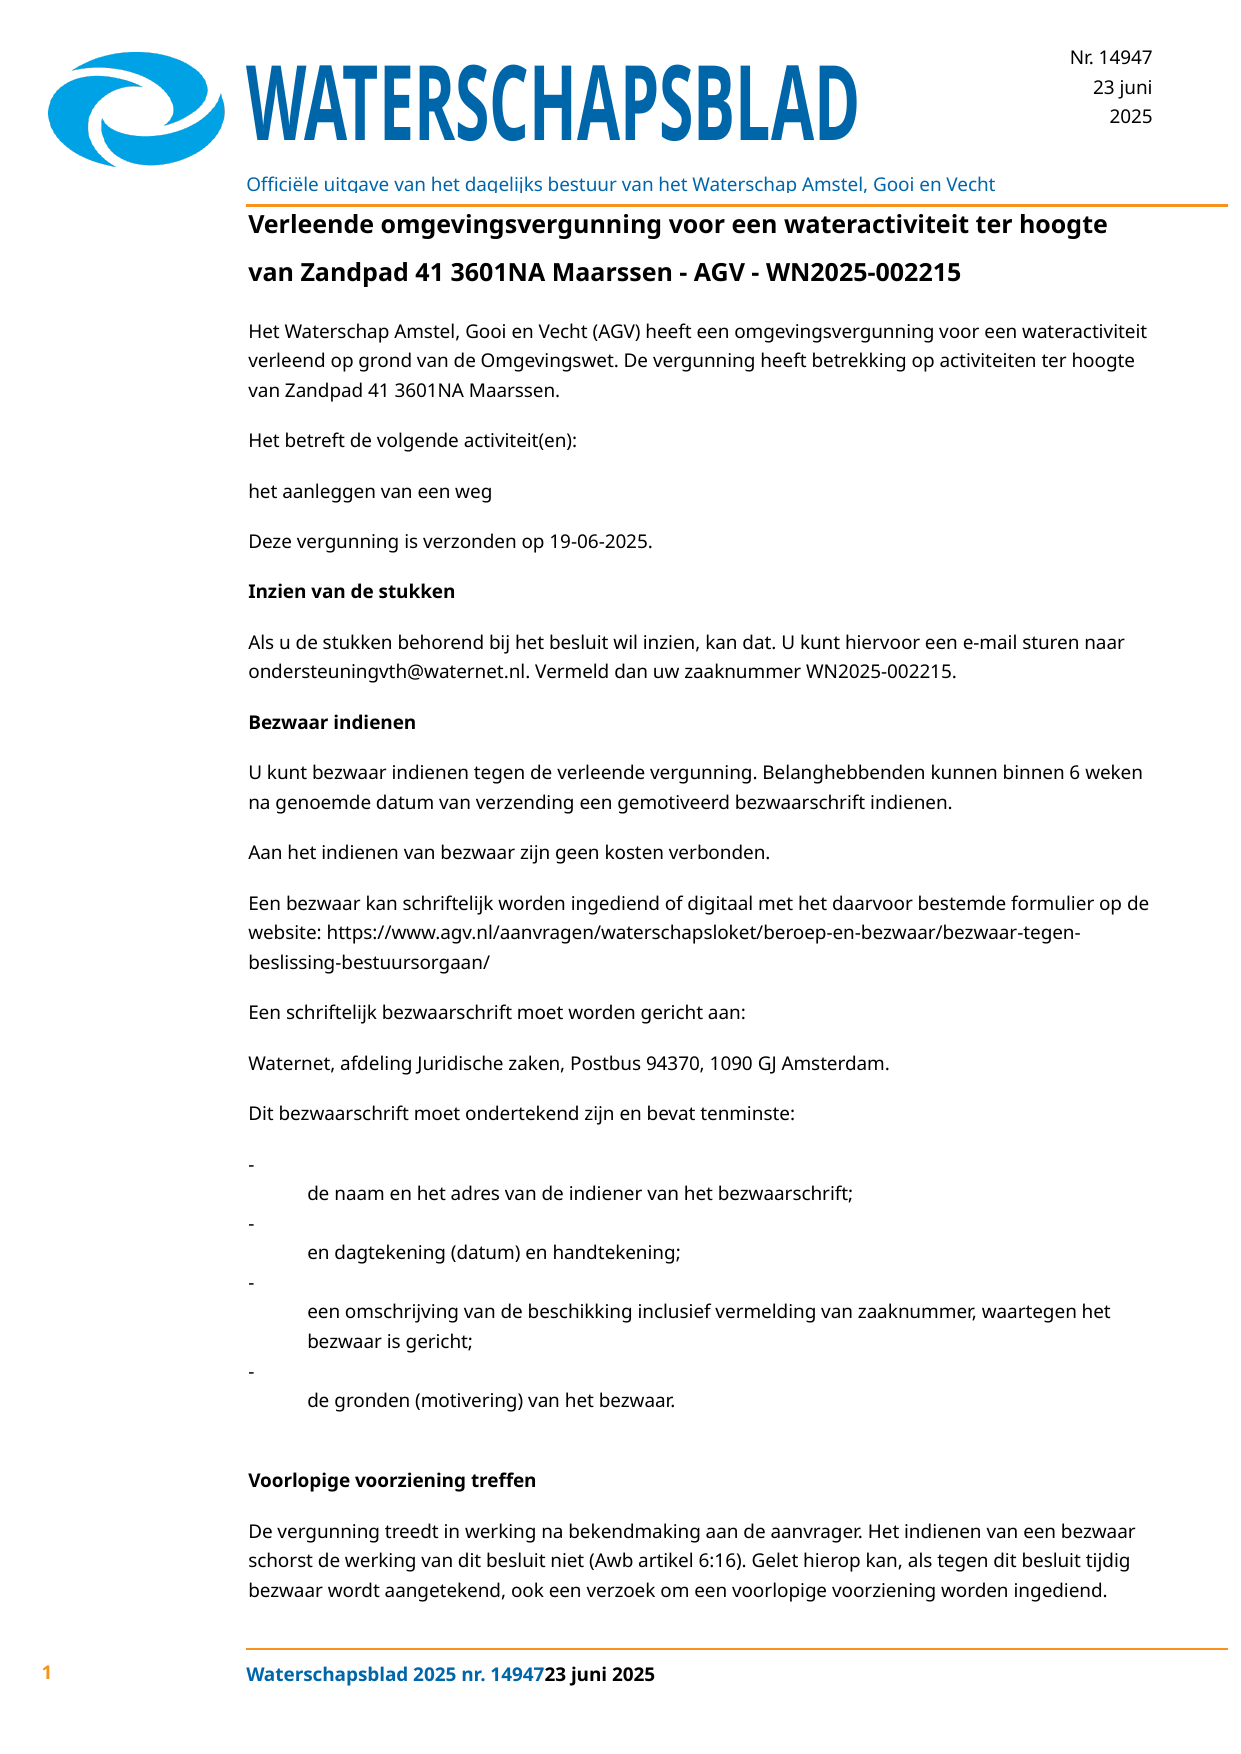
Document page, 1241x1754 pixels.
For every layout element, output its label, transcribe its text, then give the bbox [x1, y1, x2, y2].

text Het betreft de volgende activiteit(en): [248, 427, 1152, 453]
text De vergunning treedt in werking na bekendmaking aan de aanvrager. Het indienen van een bezwaar schorst de werking van dit besluit niet (Awb artikel 6:16). Gelet hierop kan, als tegen dit besluit tijdig bezwaar wordt aangetekend, ook een verzoek om een voorlopige voorziening worden ingediend. [248, 1518, 1152, 1603]
text Verleende omgevingsvergunning voor een wateractiviteit ter hoogte van Zandpad 41 3601NA Maarssen - AGV - WN2025-002215 [248, 207, 1152, 288]
text Inzien van de stukken [248, 579, 1152, 604]
text het aanleggen van een weg [248, 478, 1152, 504]
text U kunt bezwaar indienen tegen de verleende vergunning. Belanghebbenden kunnen binnen 6 weken na genoemde datum van verzending een gemotiveerd bezwaarschrift indienen. [248, 759, 1152, 815]
picture [41, 47, 231, 172]
list de naam en het adres van de indiener van het bezwaarschrift; [248, 1180, 1152, 1206]
list een omschrijving van de beschikking inclusief vermelding van zaaknummer, waartegen het bezwaar is gericht; [248, 1299, 1152, 1354]
text Voorlopige voorziening treffen [248, 1467, 1152, 1493]
text Een schriftelijk bezwaarschrift moet worden gericht aan: [248, 999, 1152, 1025]
text Aan het indienen van bezwaar zijn geen kosten verbonden. [248, 839, 1152, 865]
list en dagtekening (datum) en handtekening; [248, 1239, 1152, 1265]
text Als u de stukken behorend bij het besluit wil inzien, kan dat. U kunt hiervoor een e-mail sturen naar ondersteuningvth@waternet.nl. Vermeld dan uw zaaknummer WN2025-002215. [248, 629, 1152, 684]
list de gronden (motivering) van het bezwaar. [248, 1387, 1152, 1413]
text Bezwaar indienen [248, 709, 1152, 735]
text Het Waterschap Amstel, Gooi en Vecht (AGV) heeft een omgevingsvergunning voor een wateractiviteit verleend op grond van de Omgevingswet. De vergunning heeft betrekking op activiteiten ter hoogte van Zandpad 41 3601NA Maarssen. [248, 318, 1152, 403]
text Dit bezwaarschrift moet ondertekend zijn en bevat tenminste: [248, 1100, 1152, 1126]
text Deze vergunning is verzonden op 19-06-2025. [248, 528, 1152, 554]
text Een bezwaar kan schriftelijk worden ingediend of digitaal met het daarvoor bestemde formulier op de website: https://www.agv.nl/aanvragen/waterschapsloket/beroep-en-bezwaar/bezwaar-tegen-beslissing-bestuursorgaan/ [248, 890, 1152, 975]
text Waternet, afdeling Juridische zaken, Postbus 94370, 1090 GJ Amsterdam. [248, 1050, 1152, 1076]
